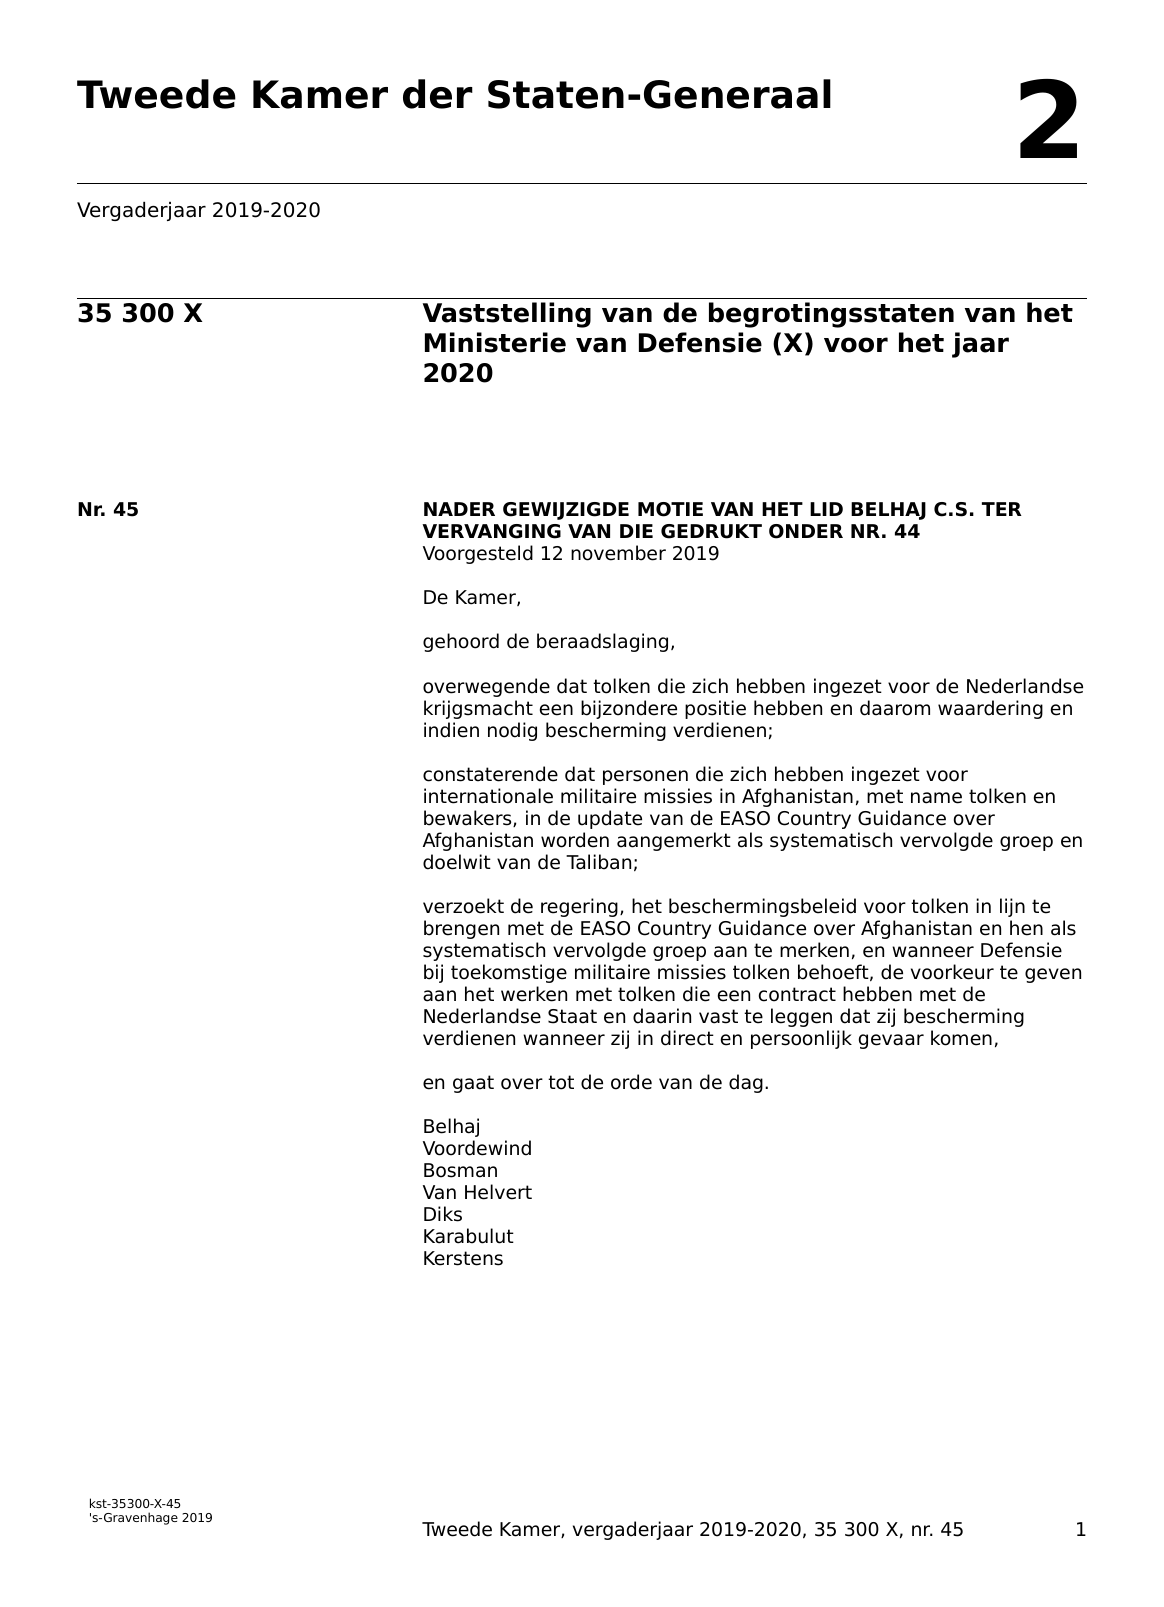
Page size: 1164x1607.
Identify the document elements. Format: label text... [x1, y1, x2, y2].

text Voordewind [422, 1138, 1087, 1160]
subtitle Nr. 45 NADER GEWIJZIGDE MOTIE VAN HET LID BELHAJ C.S. TER VERVANGING VAN DIE GEDRUKT ONDER NR. 44 [77, 499, 1087, 543]
text Kerstens [422, 1248, 1087, 1270]
subtitle 35 300 X Vaststelling van de begrotingsstaten van het Ministerie van Defensie (X) voor het jaar 2020 [77, 299, 1087, 388]
text gehoord de beraadslaging, [422, 631, 1087, 653]
text De Kamer, [422, 587, 1087, 609]
text Belhaj [422, 1116, 1087, 1138]
text Diks [422, 1204, 1087, 1226]
text 's-Gravenhage 2019 [88, 1511, 323, 1525]
text Bosman [422, 1160, 1087, 1182]
text Voorgesteld 12 november 2019 [422, 543, 1087, 565]
text en gaat over tot de orde van de dag. [422, 1072, 1087, 1094]
text overwegende dat tolken die zich hebben ingezet voor de Nederlandse krijgsmacht een bijzondere positie hebben en daarom waardering en indien nodig bescherming verdienen; [422, 676, 1087, 741]
text constaterende dat personen die zich hebben ingezet voor internationale militaire missies in Afghanistan, met name tolken en bewakers, in de update van de EASO Country Guidance over Afghanistan worden aangemerkt als systematisch vervolgde groep en doelwit van de Taliban; [422, 764, 1087, 873]
table_cell Vergaderjaar 2019-2020 [77, 184, 1087, 298]
text Van Helvert [422, 1182, 1087, 1204]
text kst-35300-X-45 [88, 1497, 323, 1511]
table_header Tweede Kamer der Staten-Generaal [77, 59, 886, 183]
text verzoekt de regering, het beschermingsbeleid voor tolken in lijn te brengen met de EASO Country Guidance over Afghanistan en hen als systematisch vervolgde groep aan te merken, en wanneer Defensie bij toekomstige militaire missies tolken behoeft, de voorkeur te geven aan het werken met tolken die een contract hebben met de Nederlandse Staat en daarin vast te leggen dat zij bescherming verdienen wanneer zij in direct en persoonlijk gevaar komen, [422, 896, 1087, 1049]
table_header 2 [886, 59, 1087, 183]
text Karabulut [422, 1226, 1087, 1248]
